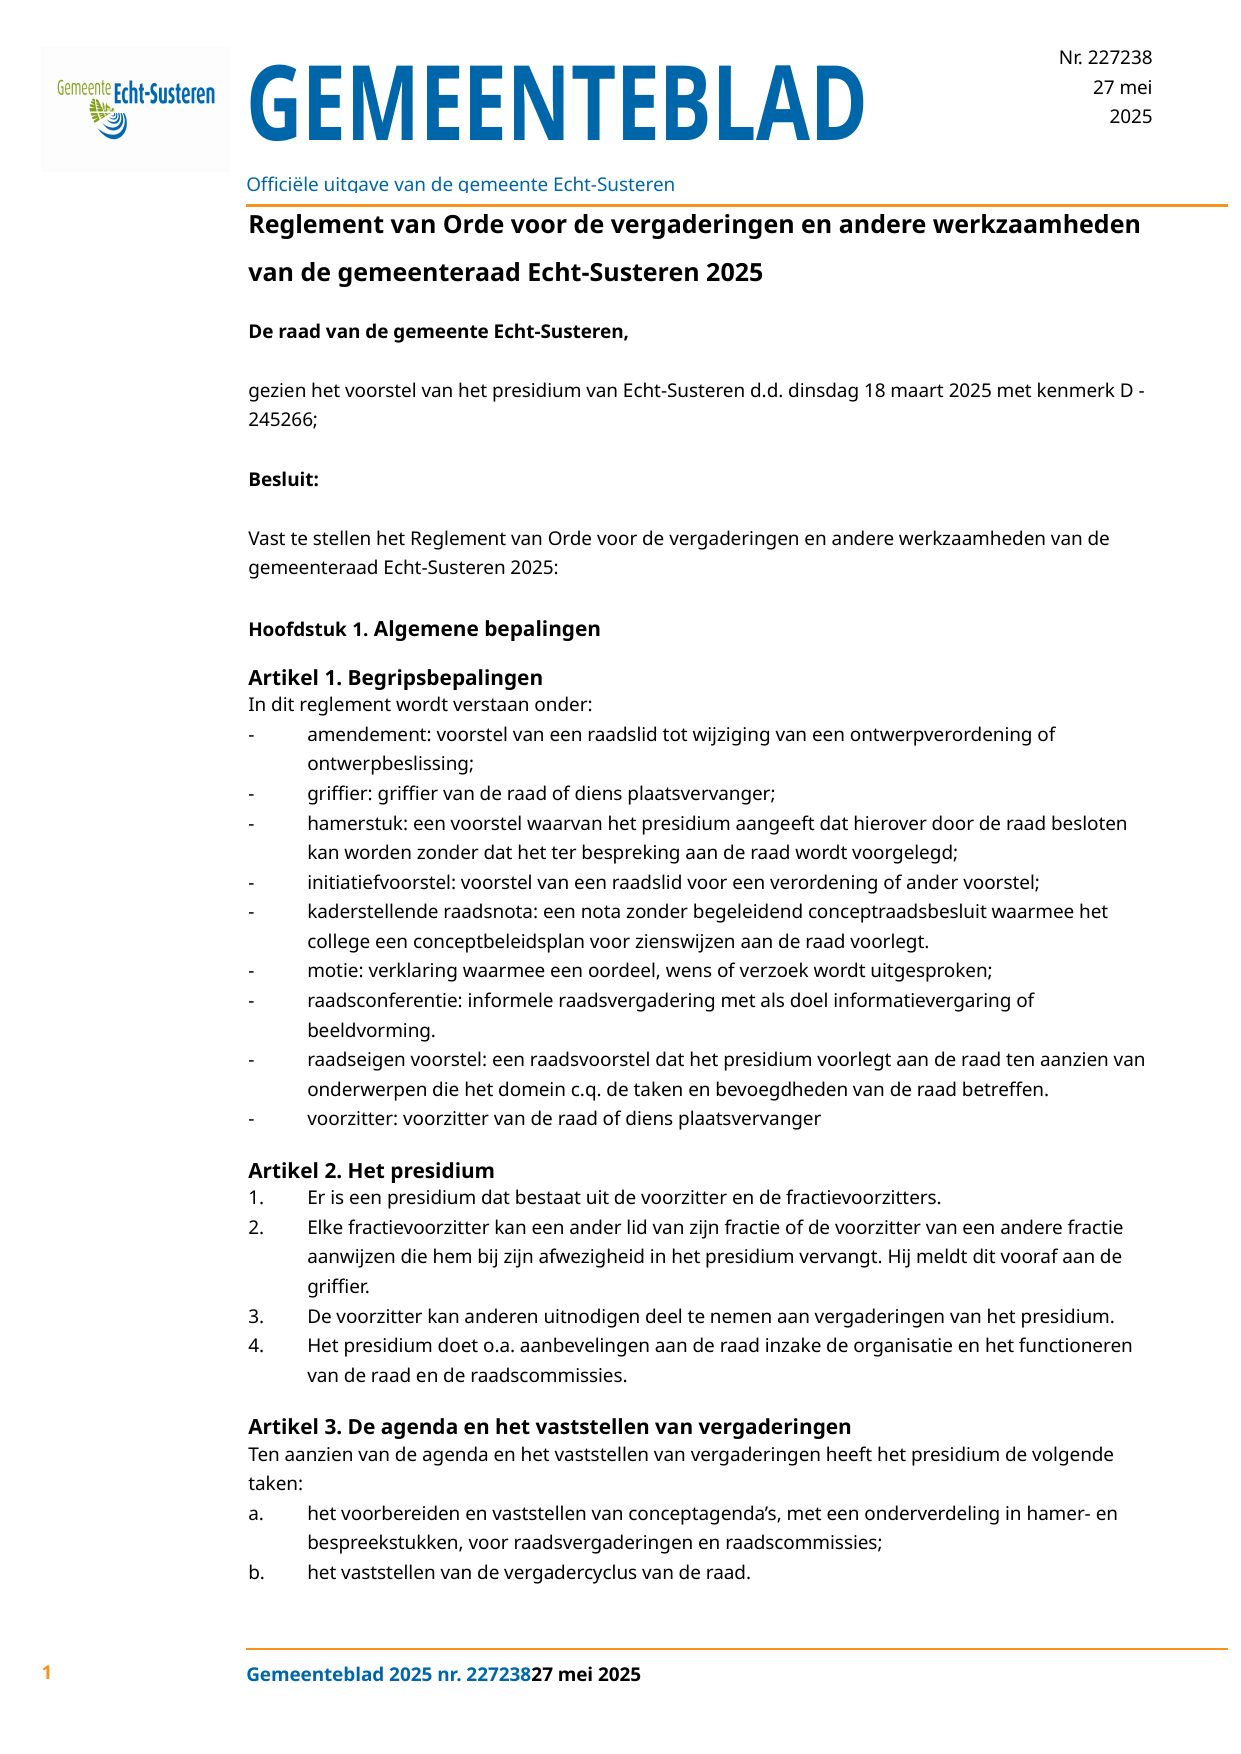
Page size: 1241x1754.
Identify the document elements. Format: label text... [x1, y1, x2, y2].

text Artikel 1. Begripsbepalingen [248, 663, 1152, 691]
list Elke fractievoorzitter kan een ander lid van zijn fractie of de voorzitter van een andere fractie aanwijzen die hem bij zijn afwezigheid in het presidium vervangt. Hij meldt dit vooraf aan de griffier. [248, 1214, 1152, 1299]
text De raad van de gemeente Echt-Susteren, [248, 318, 1152, 344]
text Besluit: [248, 466, 1152, 492]
list het vaststellen van de vergadercyclus van de raad. [248, 1559, 1152, 1585]
list griffier: griffier van de raad of diens plaatsvervanger; [248, 780, 1152, 806]
list De voorzitter kan anderen uitnodigen deel te nemen aan vergaderingen van het presidium. [248, 1303, 1152, 1328]
text Reglement van Orde voor de vergaderingen en andere werkzaamheden van de gemeenteraad Echt-Susteren 2025 [248, 207, 1152, 288]
list amendement: voorstel van een raadslid tot wijziging van een ontwerpverordening of ontwerpbeslissing; [248, 721, 1152, 776]
text Ten aanzien van de agenda en het vaststellen van vergaderingen heeft het presidium de volgende taken: [248, 1441, 1152, 1496]
list Het presidium doet o.a. aanbevelingen aan de raad inzake de organisatie en het functioneren van de raad en de raadscommissies. [248, 1332, 1152, 1388]
list Er is een presidium dat bestaat uit de voorzitter en de fractievoorzitters. [248, 1184, 1152, 1210]
text Hoofdstuk 1. Algemene bepalingen [248, 614, 1152, 642]
text Artikel 3. De agenda en het vaststellen van vergaderingen [248, 1412, 1152, 1441]
list raadseigen voorstel: een raadsvoorstel dat het presidium voorlegt aan de raad ten aanzien van onderwerpen die het domein c.q. de taken en bevoegdheden van de raad betreffen. [248, 1046, 1152, 1102]
list voorzitter: voorzitter van de raad of diens plaatsvervanger [248, 1106, 1152, 1131]
list hamerstuk: een voorstel waarvan het presidium aangeeft dat hierover door de raad besloten kan worden zonder dat het ter bespreking aan de raad wordt voorgelegd; [248, 810, 1152, 865]
picture [41, 47, 231, 172]
list kaderstellende raadsnota: een nota zonder begeleidend conceptraadsbesluit waarmee het college een conceptbeleidsplan voor zienswijzen aan de raad voorlegt. [248, 898, 1152, 954]
text Vast te stellen het Reglement van Orde voor de vergaderingen en andere werkzaamheden van de gemeenteraad Echt-Susteren 2025: [248, 525, 1152, 580]
list initiatiefvoorstel: voorstel van een raadslid voor een verordening of ander voorstel; [248, 869, 1152, 895]
list raadsconferentie: informele raadsvergadering met als doel informatievergaring of beeldvorming. [248, 987, 1152, 1043]
text In dit reglement wordt verstaan onder: [248, 691, 1152, 717]
list motie: verklaring waarmee een oordeel, wens of verzoek wordt uitgesproken; [248, 958, 1152, 983]
text Artikel 2. Het presidium [248, 1156, 1152, 1184]
list het voorbereiden en vaststellen van conceptagenda’s, met een onderverdeling in hamer- en bespreekstukken, voor raadsvergaderingen en raadscommissies; [248, 1500, 1152, 1555]
text gezien het voorstel van het presidium van Echt-Susteren d.d. dinsdag 18 maart 2025 met kenmerk D - 245266; [248, 377, 1152, 432]
